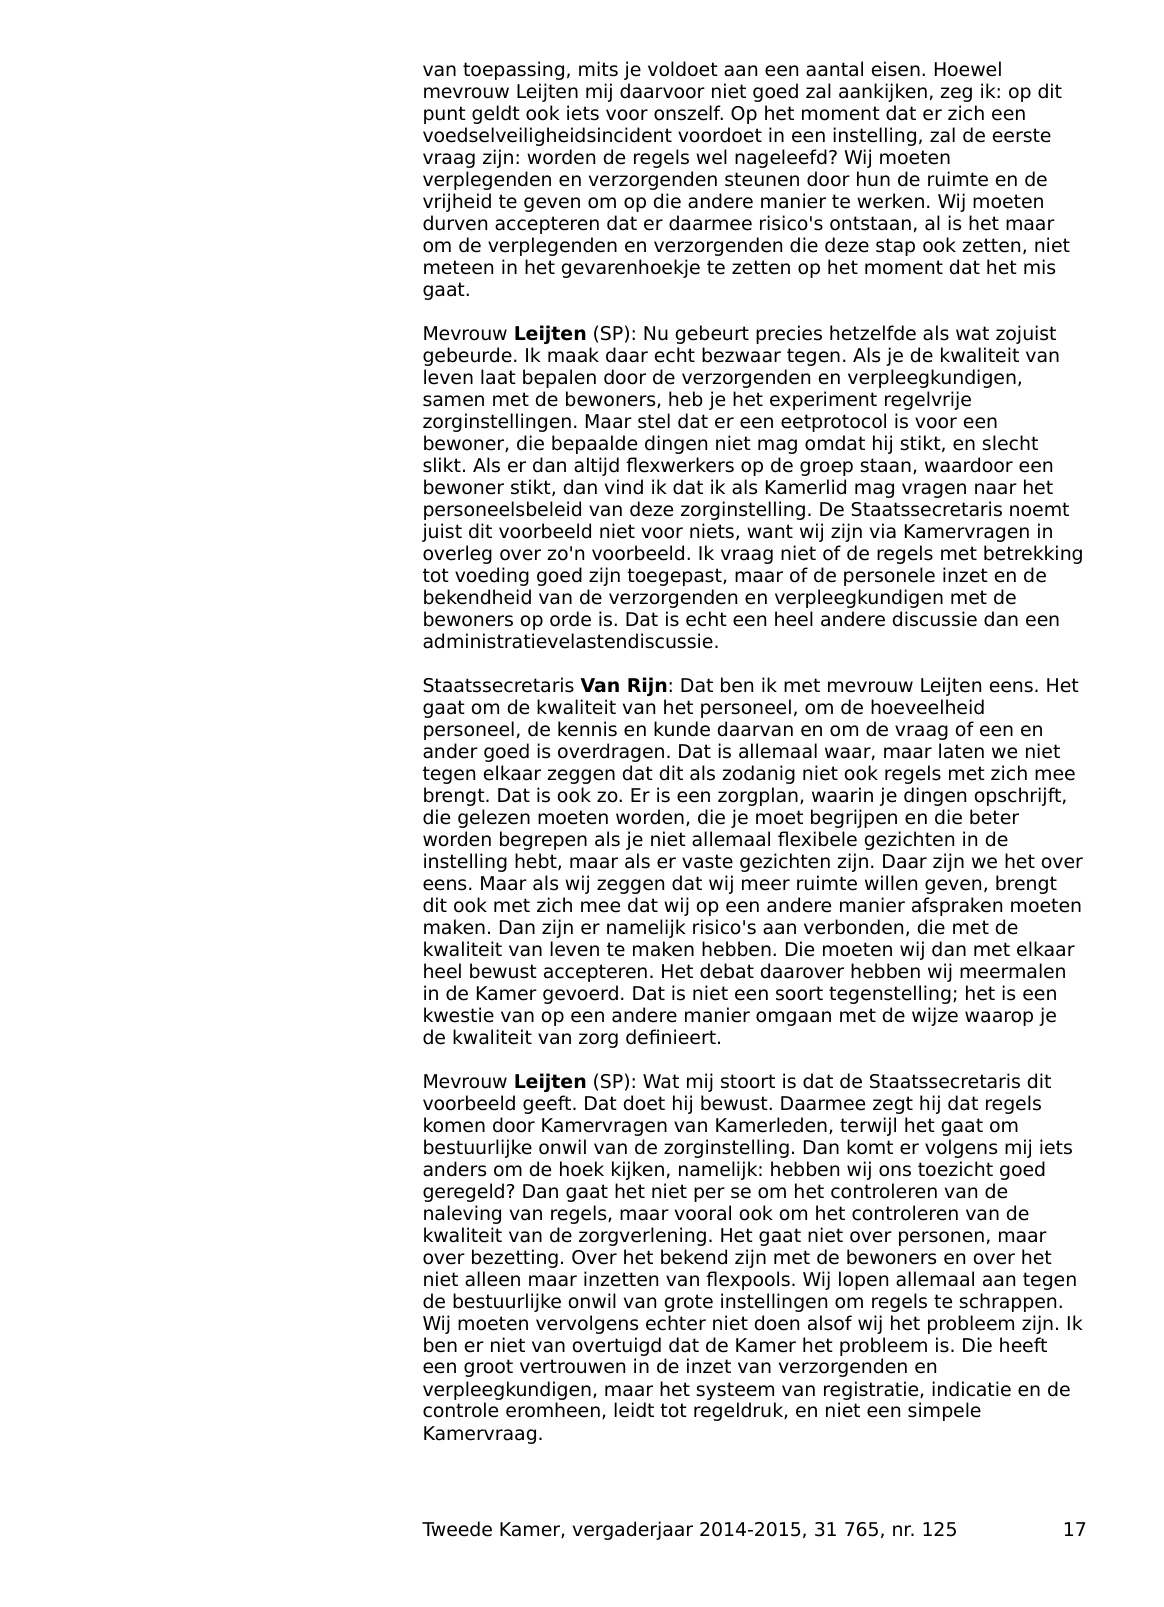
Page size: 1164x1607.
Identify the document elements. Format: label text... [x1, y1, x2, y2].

text Mevrouw Leijten (SP): Nu gebeurt precies hetzelfde als wat zojuist gebeurde. Ik maak daar echt bezwaar tegen. Als je de kwaliteit van leven laat bepalen door de verzorgenden en verpleegkundigen, samen met de bewoners, heb je het experiment regelvrije zorginstellingen. Maar stel dat er een eetprotocol is voor een bewoner, die bepaalde dingen niet mag omdat hij stikt, en slecht slikt. Als er dan altijd flexwerkers op de groep staan, waardoor een bewoner stikt, dan vind ik dat ik als Kamerlid mag vragen naar het personeelsbeleid van deze zorginstelling. De Staatssecretaris noemt juist dit voorbeeld niet voor niets, want wij zijn via Kamervragen in overleg over zo'n voorbeeld. Ik vraag niet of de regels met betrekking tot voeding goed zijn toegepast, maar of de personele inzet en de bekendheid van de verzorgenden en verpleegkundigen met de bewoners op orde is. Dat is echt een heel andere discussie dan een administratievelastendiscussie. [422, 323, 1087, 653]
text van toepassing, mits je voldoet aan een aantal eisen. Hoewel mevrouw Leijten mij daarvoor niet goed zal aankijken, zeg ik: op dit punt geldt ook iets voor onszelf. Op het moment dat er zich een voedselveiligheidsincident voordoet in een instelling, zal de eerste vraag zijn: worden de regels wel nageleefd? Wij moeten verplegenden en verzorgenden steunen door hun de ruimte en de vrijheid te geven om op die andere manier te werken. Wij moeten durven accepteren dat er daarmee risico's ontstaan, al is het maar om de verplegenden en verzorgenden die deze stap ook zetten, niet meteen in het gevarenhoekje te zetten op het moment dat het mis gaat. [422, 59, 1087, 301]
text Staatssecretaris Van Rijn: Dat ben ik met mevrouw Leijten eens. Het gaat om de kwaliteit van het personeel, om de hoeveelheid personeel, de kennis en kunde daarvan en om de vraag of een en ander goed is overdragen. Dat is allemaal waar, maar laten we niet tegen elkaar zeggen dat dit als zodanig niet ook regels met zich mee brengt. Dat is ook zo. Er is een zorgplan, waarin je dingen opschrijft, die gelezen moeten worden, die je moet begrijpen en die beter worden begrepen als je niet allemaal flexibele gezichten in de instelling hebt, maar als er vaste gezichten zijn. Daar zijn we het over eens. Maar als wij zeggen dat wij meer ruimte willen geven, brengt dit ook met zich mee dat wij op een andere manier afspraken moeten maken. Dan zijn er namelijk risico's aan verbonden, die met de kwaliteit van leven te maken hebben. Die moeten wij dan met elkaar heel bewust accepteren. Het debat daarover hebben wij meermalen in de Kamer gevoerd. Dat is niet een soort tegenstelling; het is een kwestie van op een andere manier omgaan met de wijze waarop je de kwaliteit van zorg definieert. [422, 675, 1087, 1048]
text Mevrouw Leijten (SP): Wat mij stoort is dat de Staatssecretaris dit voorbeeld geeft. Dat doet hij bewust. Daarmee zegt hij dat regels komen door Kamervragen van Kamerleden, terwijl het gaat om bestuurlijke onwil van de zorginstelling. Dan komt er volgens mij iets anders om de hoek kijken, namelijk: hebben wij ons toezicht goed geregeld? Dan gaat het niet per se om het controleren van de naleving van regels, maar vooral ook om het controleren van de kwaliteit van de zorgverlening. Het gaat niet over personen, maar over bezetting. Over het bekend zijn met de bewoners en over het niet alleen maar inzetten van flexpools. Wij lopen allemaal aan tegen de bestuurlijke onwil van grote instellingen om regels te schrappen. Wij moeten vervolgens echter niet doen alsof wij het probleem zijn. Ik ben er niet van overtuigd dat de Kamer het probleem is. Die heeft een groot vertrouwen in de inzet van verzorgenden en verpleegkundigen, maar het systeem van registratie, indicatie en de controle eromheen, leidt tot regeldruk, en niet een simpele Kamervraag. [422, 1071, 1087, 1444]
